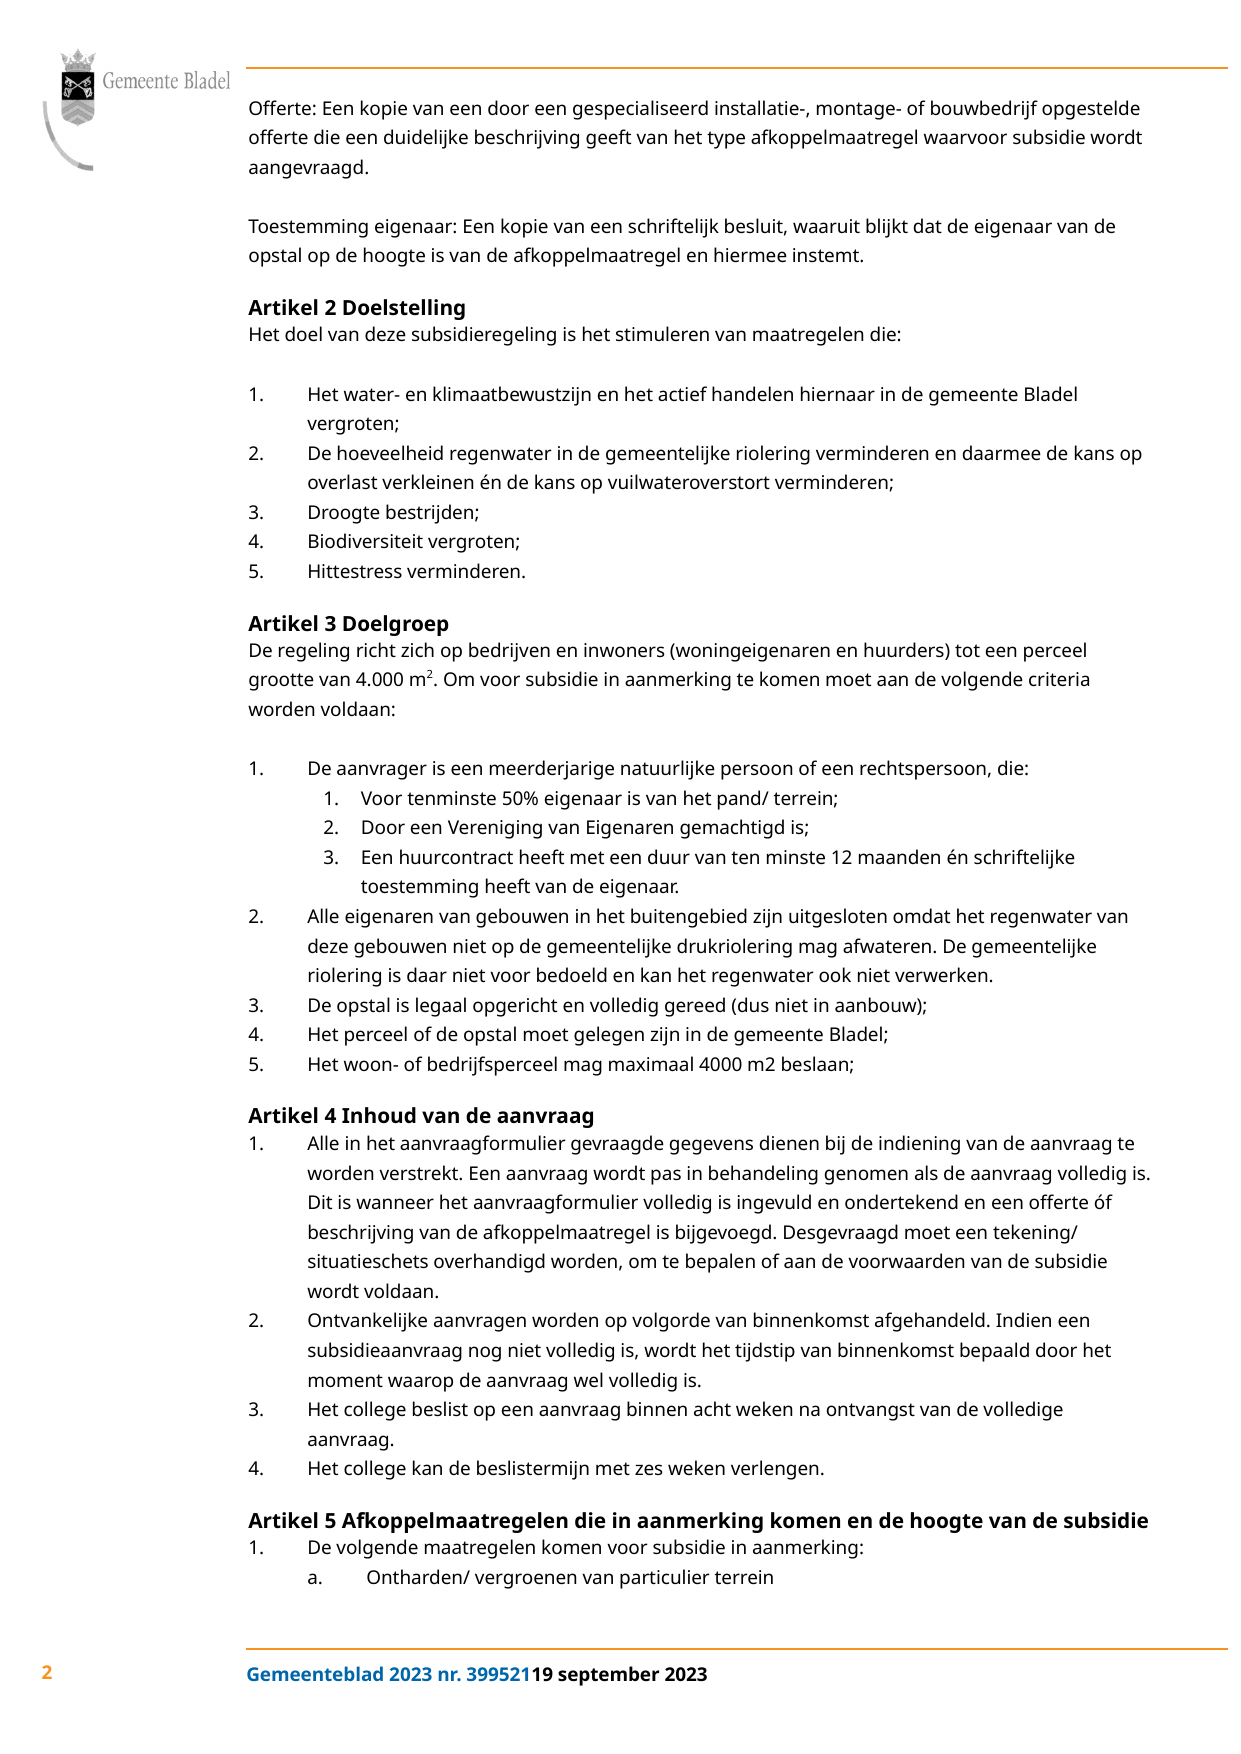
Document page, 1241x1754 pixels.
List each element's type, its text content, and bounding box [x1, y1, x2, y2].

list Het college kan de beslistermijn met zes weken verlengen. [248, 1456, 1152, 1481]
list Het perceel of de opstal moet gelegen zijn in de gemeente Bladel; [248, 1022, 1152, 1047]
list De hoeveelheid regenwater in de gemeentelijke riolering verminderen en daarmee de kans op overlast verkleinen én de kans op vuilwateroverstort verminderen; [248, 440, 1152, 495]
text Artikel 5 Afkoppelmaatregelen die in aanmerking komen en de hoogte van de subsidie [248, 1506, 1152, 1534]
list Een huurcontract heeft met een duur van ten minste 12 maanden én schriftelijke toestemming heeft van de eigenaar. [323, 844, 1152, 899]
text Artikel 3 Doelgroep [248, 609, 1152, 637]
list Ontvankelijke aanvragen worden op volgorde van binnenkomst afgehandeld. Indien een subsidieaanvraag nog niet volledig is, wordt het tijdstip van binnenkomst bepaald door het moment waarop de aanvraag wel volledig is. [248, 1308, 1152, 1392]
list Ontharden/ vergroenen van particulier terrein [307, 1564, 1152, 1590]
text Toestemming eigenaar: Een kopie van een schriftelijk besluit, waaruit blijkt dat de eigenaar van de opstal op de hoogte is van de afkoppelmaatregel en hiermee instemt. [248, 213, 1152, 268]
text Het doel van deze subsidieregeling is het stimuleren van maatregelen die: [248, 322, 1152, 347]
list De aanvrager is een meerderjarige natuurlijke persoon of een rechtspersoon, die: [248, 755, 1152, 781]
list Het college beslist op een aanvraag binnen acht weken na ontvangst van de volledige aanvraag. [248, 1396, 1152, 1452]
list Het woon- of bedrijfsperceel mag maximaal 4000 m2 beslaan; [248, 1051, 1152, 1077]
text Artikel 2 Doelstelling [248, 293, 1152, 322]
list Droogte bestrijden; [248, 499, 1152, 525]
list Alle eigenaren van gebouwen in het buitengebied zijn uitgesloten omdat het regenwater van deze gebouwen niet op de gemeentelijke drukriolering mag afwateren. De gemeentelijke riolering is daar niet voor bedoeld en kan het regenwater ook niet verwerken. [248, 903, 1152, 988]
list De opstal is legaal opgericht en volledig gereed (dus niet in aanbouw); [248, 992, 1152, 1018]
list Alle in het aanvraagformulier gevraagde gegevens dienen bij de indiening van de aanvraag te worden verstrekt. Een aanvraag wordt pas in behandeling genomen als de aanvraag volledig is. Dit is wanneer het aanvraagformulier volledig is ingevuld en ondertekend en een offerte óf beschrijving van de afkoppelmaatregel is bijgevoegd. Desgevraagd moet een tekening/ situatieschets overhandigd worden, om te bepalen of aan de voorwaarden van de subsidie wordt voldaan. [248, 1130, 1152, 1304]
list Door een Vereniging van Eigenaren gemachtigd is; [323, 814, 1152, 840]
picture [41, 47, 231, 172]
list Biodiversiteit vergroten; [248, 529, 1152, 554]
list Het water- en klimaatbewustzijn en het actief handelen hiernaar in de gemeente Bladel vergroten; [248, 381, 1152, 436]
text Offerte: Een kopie van een door een gespecialiseerd installatie-, montage- of bouwbedrijf opgestelde offerte die een duidelijke beschrijving geeft van het type afkoppelmaatregel waarvoor subsidie wordt aangevraagd. [248, 95, 1152, 180]
list De volgende maatregelen komen voor subsidie in aanmerking: [248, 1534, 1152, 1560]
list Voor tenminste 50% eigenaar is van het pand/ terrein; [323, 785, 1152, 811]
text De regeling richt zich op bedrijven en inwoners (woningeigenaren en huurders) tot een perceel grootte van 4.000 m2. Om voor subsidie in aanmerking te komen moet aan de volgende criteria worden voldaan: [248, 637, 1152, 722]
text Artikel 4 Inhoud van de aanvraag [248, 1102, 1152, 1130]
list Hittestress verminderen. [248, 558, 1152, 584]
